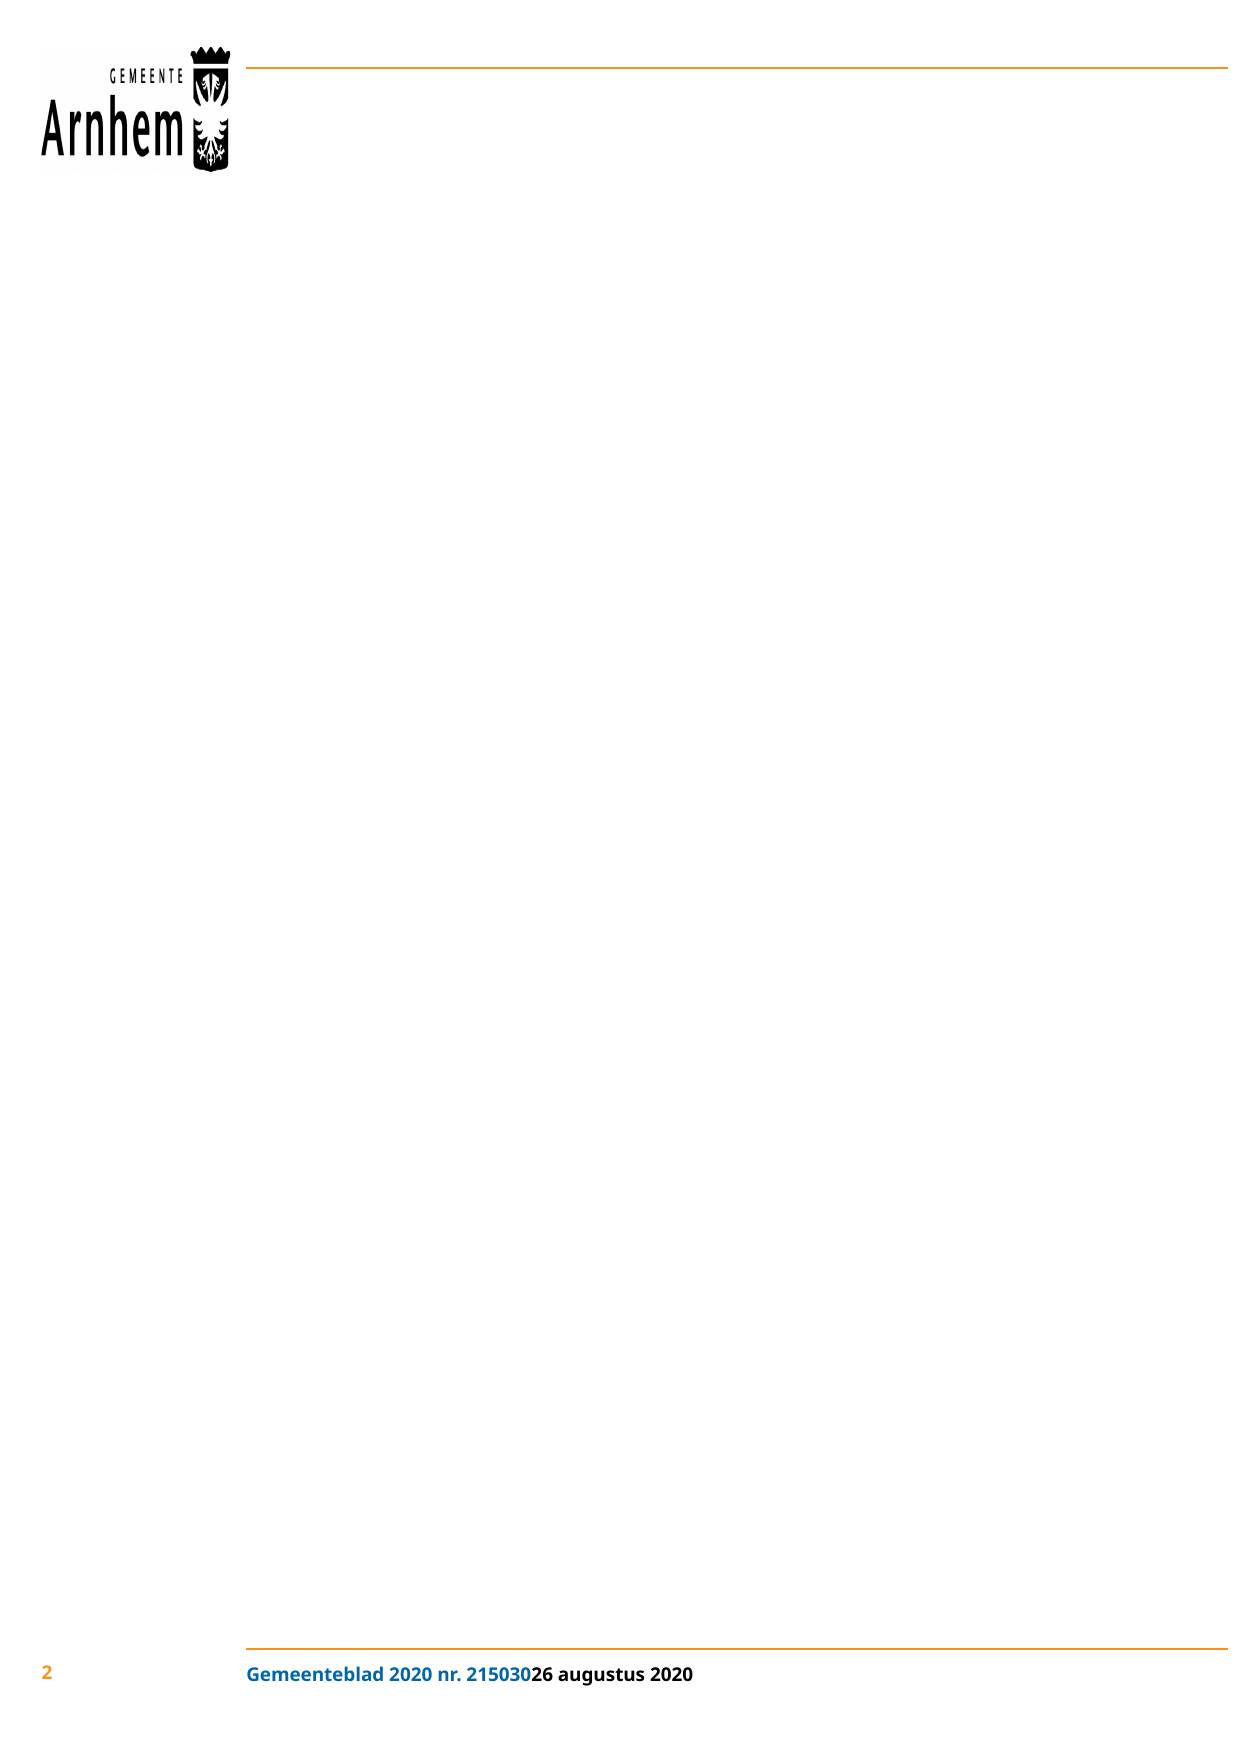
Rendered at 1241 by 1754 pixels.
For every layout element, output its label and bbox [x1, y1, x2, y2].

picture [41, 47, 231, 172]
